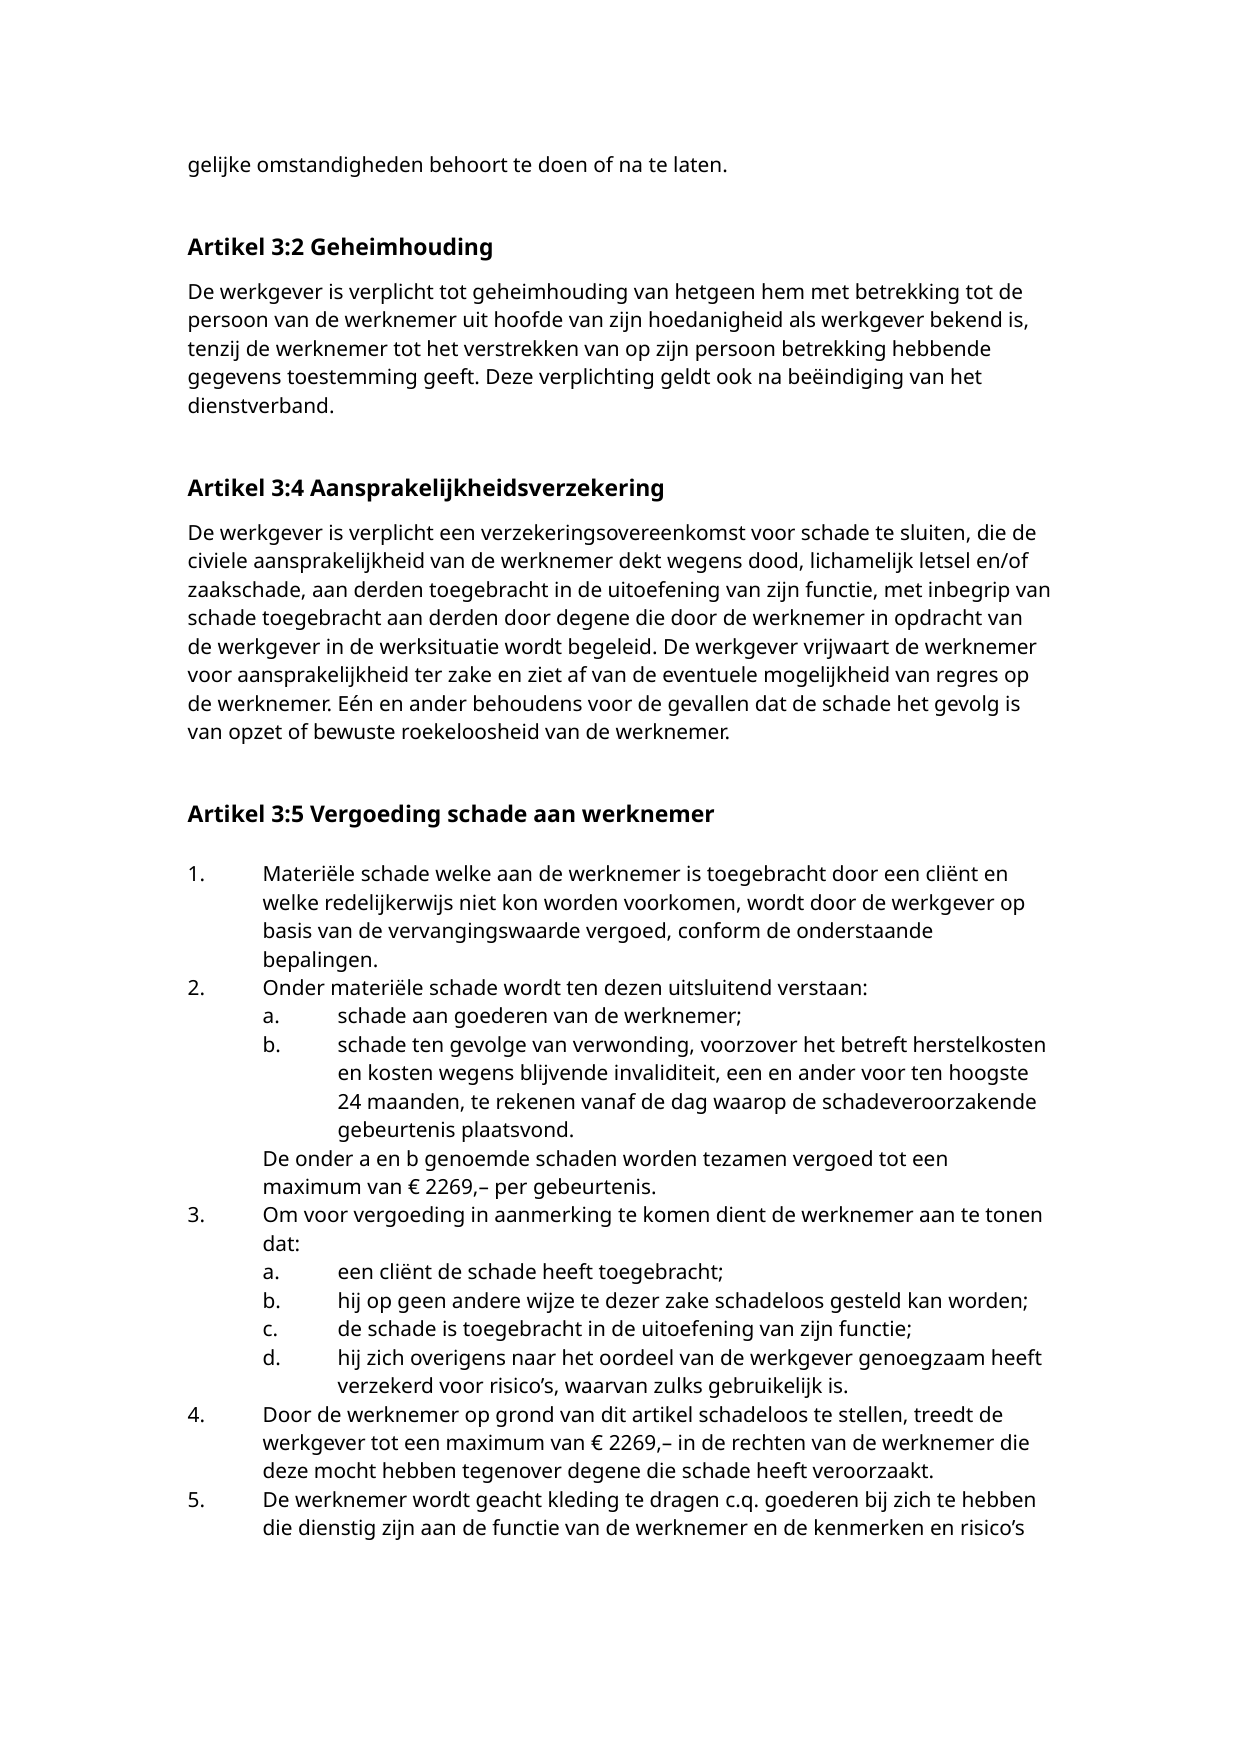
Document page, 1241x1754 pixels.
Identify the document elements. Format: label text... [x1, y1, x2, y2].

text gelijke omstandigheden behoort te doen of na te laten. [187, 150, 1053, 178]
list schade ten gevolge van verwonding, voorzover het betreft herstelkosten en kosten wegens blijvende invaliditeit, een en ander voor ten hoogste 24 maanden, te rekenen vanaf de dag waarop de schadeveroorzakende gebeurtenis plaatsvond. [262, 1030, 1053, 1144]
list hij zich overigens naar het oordeel van de werkgever genoegzaam heeft verzekerd voor risico’s, waarvan zulks gebruikelijk is. [262, 1343, 1053, 1400]
list schade aan goederen van de werknemer; [262, 1002, 1053, 1030]
subtitle Artikel 3:5 Vergoeding schade aan werknemer [187, 798, 1053, 829]
list Onder materiële schade wordt ten dezen uitsluitend verstaan: [187, 973, 1053, 1002]
list De onder a en b genoemde schaden worden tezamen vergoed tot een maximum van € 2269,– per gebeurtenis. [187, 1144, 1053, 1201]
list Door de werknemer op grond van dit artikel schadeloos te stellen, treedt de werkgever tot een maximum van € 2269,– in de rechten van de werknemer die deze mocht hebben tegenover degene die schade heeft veroorzaakt. [187, 1400, 1053, 1485]
text De werkgever is verplicht tot geheimhouding van hetgeen hem met betrekking tot de persoon van de werknemer uit hoofde van zijn hoedanigheid als werkgever bekend is, tenzij de werknemer tot het verstrekken van op zijn persoon betrekking hebbende gegevens toestemming geeft. Deze verplichting geldt ook na beëindiging van het dienstverband. [187, 277, 1053, 419]
list Om voor vergoeding in aanmerking te komen dient de werknemer aan te tonen dat: [187, 1201, 1053, 1257]
list Materiële schade welke aan de werknemer is toegebracht door een cliënt en welke redelijkerwijs niet kon worden voorkomen, wordt door de werkgever op basis van de vervangingswaarde vergoed, conform de onderstaande bepalingen. [187, 859, 1053, 973]
subtitle Artikel 3:4 Aansprakelijkheidsverzekering [187, 472, 1053, 503]
list hij op geen andere wijze te dezer zake schadeloos gesteld kan worden; [262, 1286, 1053, 1314]
list een cliënt de schade heeft toegebracht; [262, 1257, 1053, 1286]
subtitle Artikel 3:2 Geheimhouding [187, 231, 1053, 262]
list De werknemer wordt geacht kleding te dragen c.q. goederen bij zich te hebben die dienstig zijn aan de functie van de werknemer en de kenmerken en risico’s [187, 1485, 1053, 1542]
text De werkgever is verplicht een verzekeringsovereenkomst voor schade te sluiten, die de civiele aansprakelijkheid van de werknemer dekt wegens dood, lichamelijk letsel en/of zaakschade, aan derden toegebracht in de uitoefening van zijn functie, met inbegrip van schade toegebracht aan derden door degene die door de werknemer in opdracht van de werkgever in de werksituatie wordt begeleid. De werkgever vrijwaart de werknemer voor aansprakelijkheid ter zake en ziet af van de eventuele mogelijkheid van regres op de werknemer. Eén en ander behoudens voor de gevallen dat de schade het gevolg is van opzet of bewuste roekeloosheid van de werknemer. [187, 518, 1053, 746]
list de schade is toegebracht in de uitoefening van zijn functie; [262, 1314, 1053, 1343]
